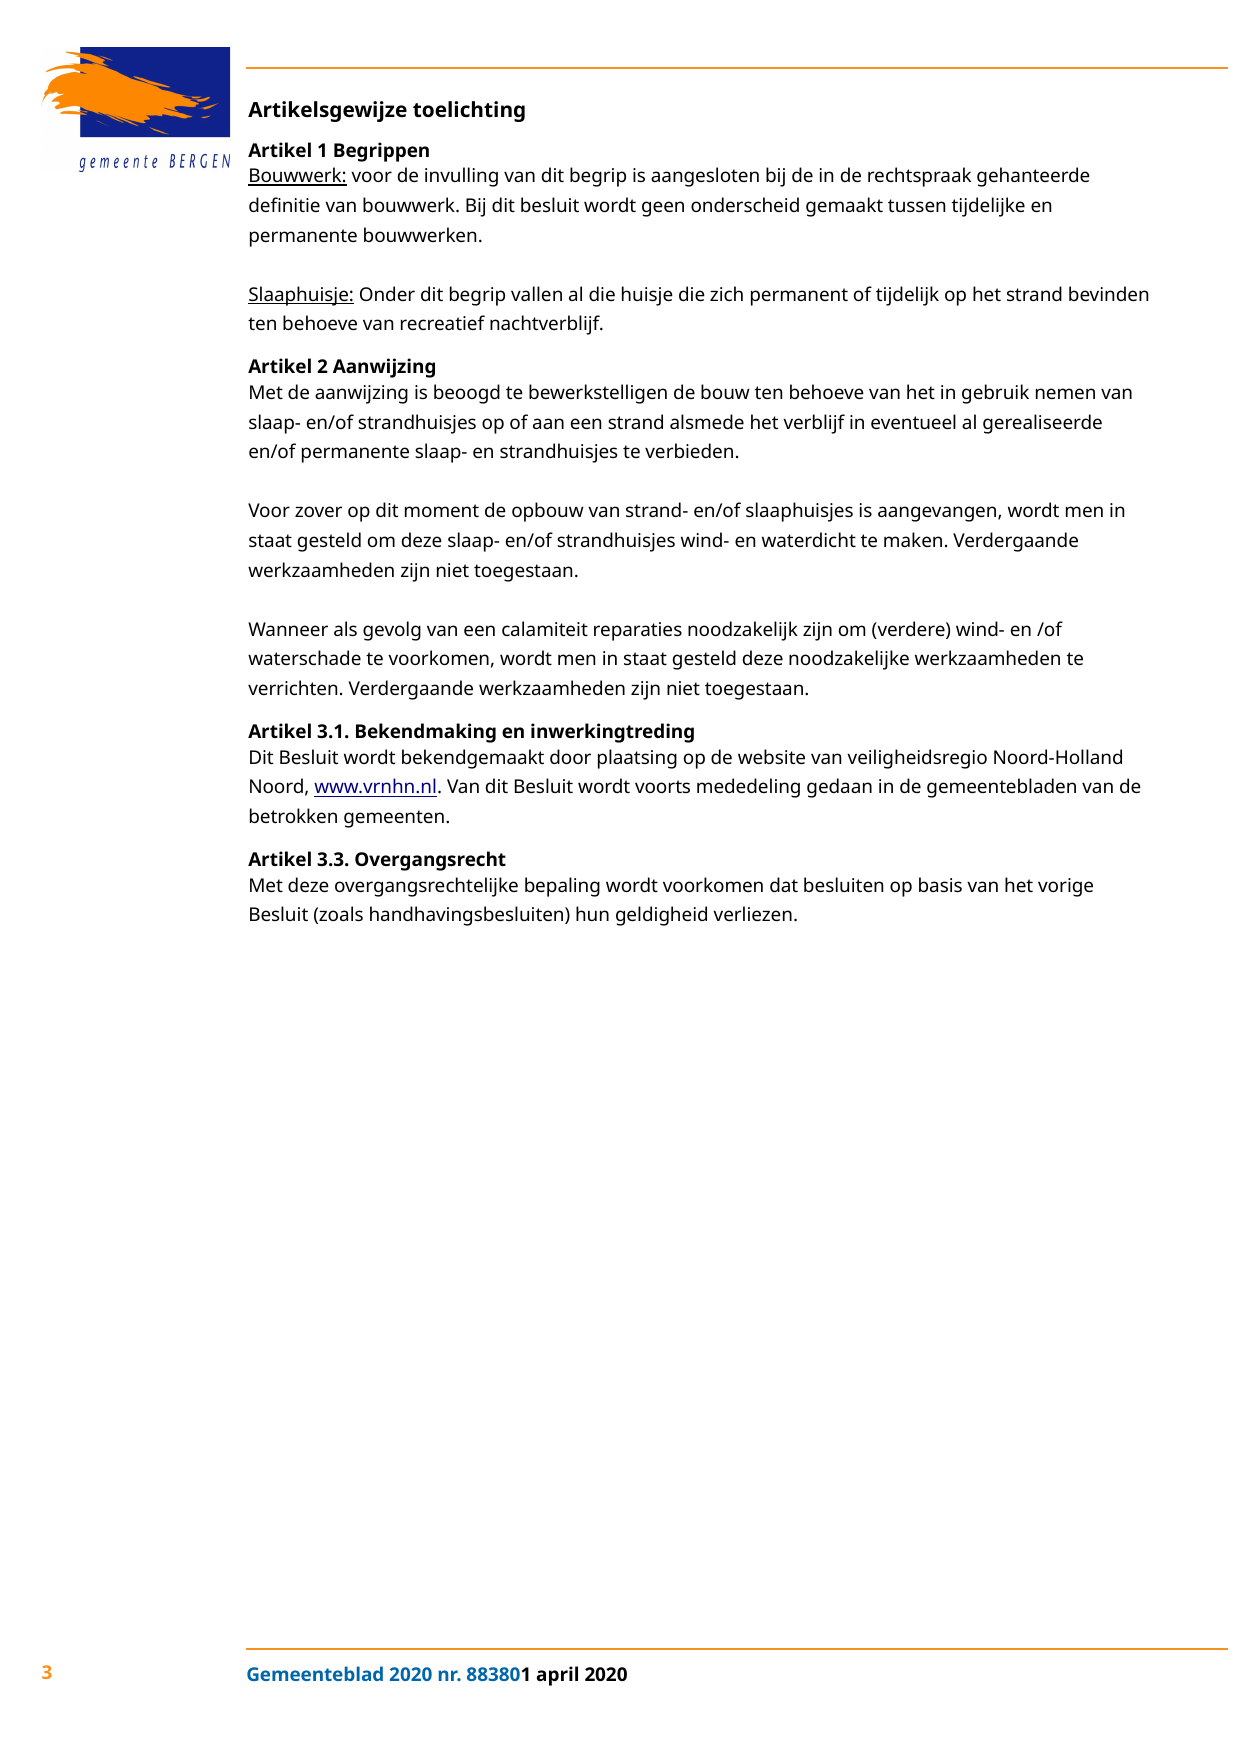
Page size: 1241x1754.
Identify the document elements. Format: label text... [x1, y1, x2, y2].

text Wanneer als gevolg van een calamiteit reparaties noodzakelijk zijn om (verdere) wind- en /of waterschade te voorkomen, wordt men in staat gesteld deze noodzakelijke werkzaamheden te verrichten. Verdergaande werkzaamheden zijn niet toegestaan. [248, 616, 1152, 701]
text Artikel 3.3. Overgangsrecht [248, 846, 1152, 872]
text Voor zover op dit moment de opbouw van strand- en/of slaaphuisjes is aangevangen, wordt men in staat gesteld om deze slaap- en/of strandhuisjes wind- en waterdicht te maken. Verdergaande werkzaamheden zijn niet toegestaan. [248, 498, 1152, 583]
text Artikelsgewijze toelichting [248, 95, 1152, 123]
text Dit Besluit wordt bekendgemaakt door plaatsing op de website van veiligheidsregio Noord-Holland Noord, www.vrnhn.nl. Van dit Besluit wordt voorts mededeling gedaan in de gemeentebladen van de betrokken gemeenten. [248, 744, 1152, 829]
text Met deze overgangsrechtelijke bepaling wordt voorkomen dat besluiten op basis van het vorige Besluit (zoals handhavingsbesluiten) hun geldigheid verliezen. [248, 872, 1152, 927]
text Artikel 2 Aanwijzing [248, 354, 1152, 379]
text Bouwwerk: voor de invulling van dit begrip is aangesloten bij de in de rechtspraak gehanteerde definitie van bouwwerk. Bij dit besluit wordt geen onderscheid gemaakt tussen tijdelijke en permanente bouwwerken. [248, 163, 1152, 247]
text Slaaphuisje: Onder dit begrip vallen al die huisje die zich permanent of tijdelijk op het strand bevinden ten behoeve van recreatief nachtverblijf. [248, 281, 1152, 336]
picture [41, 47, 231, 172]
text Met de aanwijzing is beoogd te bewerkstelligen de bouw ten behoeve van het in gebruik nemen van slaap- en/of strandhuisjes op of aan een strand alsmede het verblijf in eventueel al gerealiseerde en/of permanente slaap- en strandhuisjes te verbieden. [248, 379, 1152, 464]
text Artikel 1 Begrippen [248, 137, 1152, 163]
text Artikel 3.1. Bekendmaking en inwerkingtreding [248, 718, 1152, 744]
